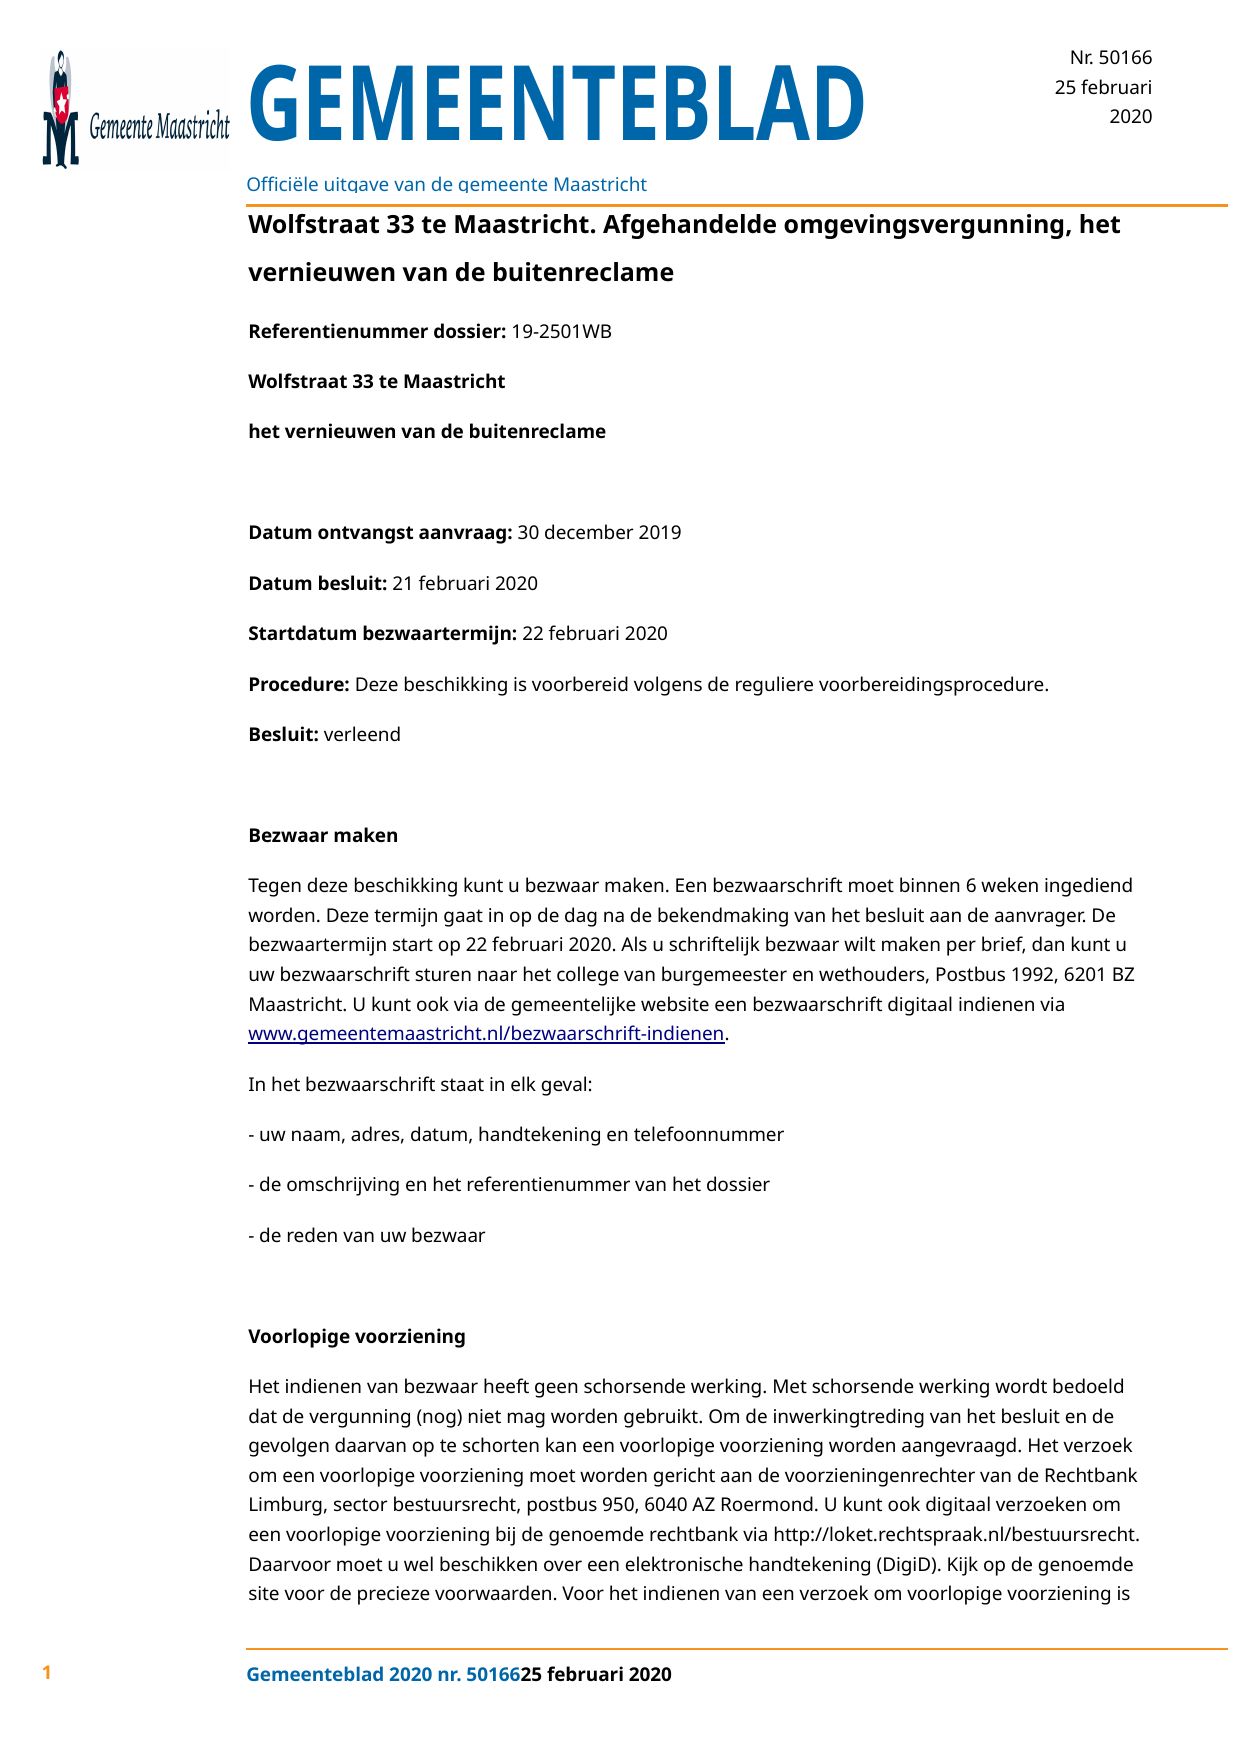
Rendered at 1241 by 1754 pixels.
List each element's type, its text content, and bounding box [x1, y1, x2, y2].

text Datum besluit: 21 februari 2020 [248, 570, 1152, 596]
text Datum ontvangst aanvraag: 30 december 2019 [248, 519, 1152, 545]
text In het bezwaarschrift staat in elk geval: [248, 1071, 1152, 1097]
text Procedure: Deze beschikking is voorbereid volgens de reguliere voorbereidingsprocedure. [248, 671, 1152, 697]
text - de reden van uw bezwaar [248, 1222, 1152, 1248]
text Tegen deze beschikking kunt u bezwaar maken. Een bezwaarschrift moet binnen 6 weken ingediend worden. Deze termijn gaat in op de dag na de bekendmaking van het besluit aan de aanvrager. De bezwaartermijn start op 22 februari 2020. Als u schriftelijk bezwaar wilt maken per brief, dan kunt u uw bezwaarschrift sturen naar het college van burgemeester en wethouders, Postbus 1992, 6201 BZ Maastricht. U kunt ook via de gemeentelijke website een bezwaarschrift digitaal indienen via www.gemeentemaastricht.nl/bezwaarschrift-indienen. [248, 872, 1152, 1046]
text Voorlopige voorziening [248, 1323, 1152, 1349]
text Wolfstraat 33 te Maastricht. Afgehandelde omgevingsvergunning, het vernieuwen van de buitenreclame [248, 207, 1152, 288]
text Besluit: verleend [248, 721, 1152, 747]
text het vernieuwen van de buitenreclame [248, 419, 1152, 444]
text Bezwaar maken [248, 822, 1152, 848]
text Het indienen van bezwaar heeft geen schorsende werking. Met schorsende werking wordt bedoeld dat de vergunning (nog) niet mag worden gebruikt. Om de inwerkingtreding van het besluit en de gevolgen daarvan op te schorten kan een voorlopige voorziening worden aangevraagd. Het verzoek om een voorlopige voorziening moet worden gericht aan de voorzieningenrechter van de Rechtbank Limburg, sector bestuursrecht, postbus 950, 6040 AZ Roermond. U kunt ook digitaal verzoeken om een voorlopige voorziening bij de genoemde rechtbank via http://loket.rechtspraak.nl/bestuursrecht. Daarvoor moet u wel beschikken over een elektronische handtekening (DigiD). Kijk op de genoemde site voor de precieze voorwaarden. Voor het indienen van een verzoek om voorlopige voorziening is [248, 1373, 1152, 1606]
picture [41, 47, 231, 172]
text Referentienummer dossier: 19-2501WB [248, 318, 1152, 344]
text Startdatum bezwaartermijn: 22 februari 2020 [248, 620, 1152, 646]
text - de omschrijving en het referentienummer van het dossier [248, 1172, 1152, 1197]
text Wolfstraat 33 te Maastricht [248, 368, 1152, 394]
text - uw naam, adres, datum, handtekening en telefoonnummer [248, 1121, 1152, 1147]
